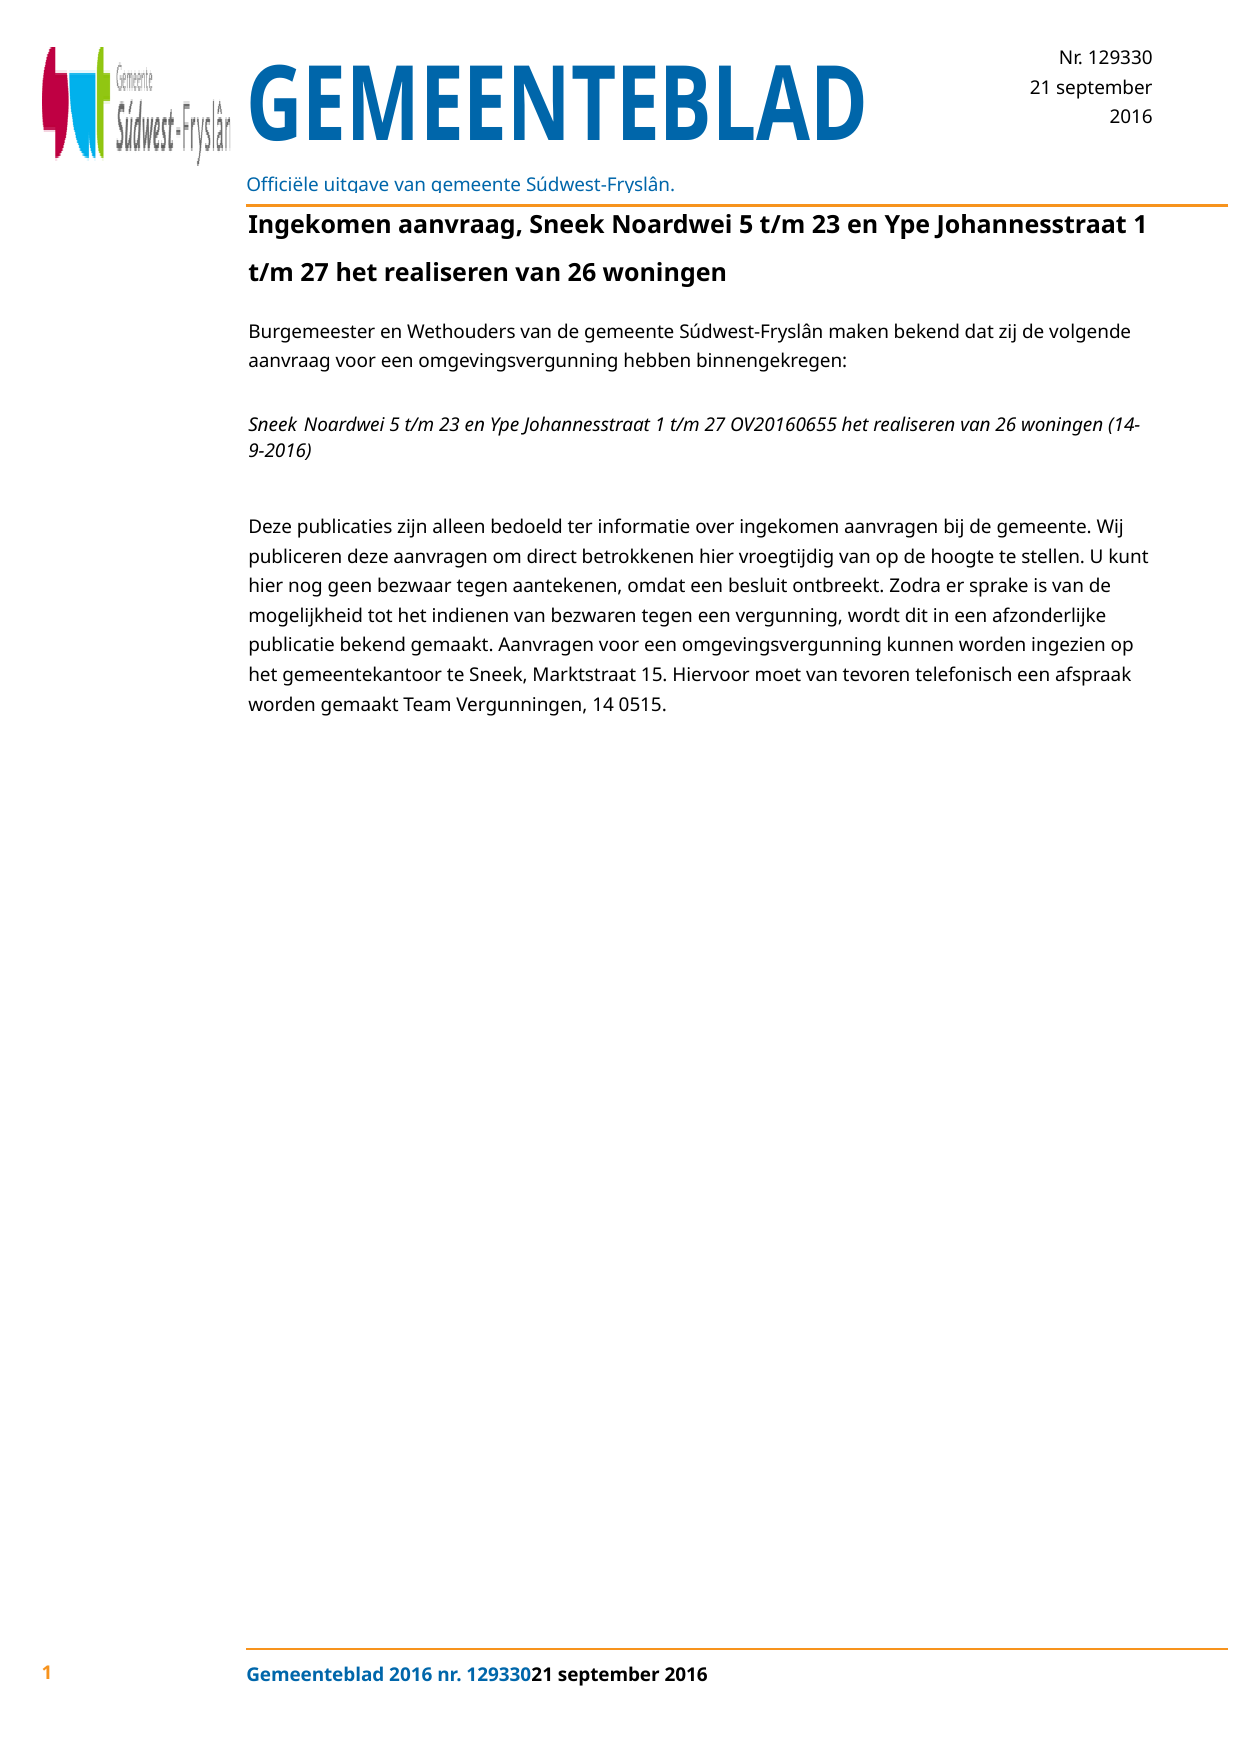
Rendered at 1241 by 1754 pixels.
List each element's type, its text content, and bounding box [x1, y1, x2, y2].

text Ingekomen aanvraag, Sneek Noardwei 5 t/m 23 en Ype Johannesstraat 1 t/m 27 het realiseren van 26 woningen [248, 207, 1152, 288]
picture [41, 47, 231, 172]
text Sneek Noardwei 5 t/m 23 en Ype Johannesstraat 1 t/m 27 OV20160655 het realiseren van 26 woningen (14-9-2016) [248, 411, 1152, 463]
text Burgemeester en Wethouders van de gemeente Súdwest-Fryslân maken bekend dat zij de volgende aanvraag voor een omgevingsvergunning hebben binnengekregen: [248, 318, 1152, 373]
text Deze publicaties zijn alleen bedoeld ter informatie over ingekomen aanvragen bij de gemeente. Wij publiceren deze aanvragen om direct betrokkenen hier vroegtijdig van op de hoogte te stellen. U kunt hier nog geen bezwaar tegen aantekenen, omdat een besluit ontbreekt. Zodra er sprake is van de mogelijkheid tot het indienen van bezwaren tegen een vergunning, wordt dit in een afzonderlijke publicatie bekend gemaakt. Aanvragen voor een omgevingsvergunning kunnen worden ingezien op het gemeentekantoor te Sneek, Marktstraat 15. Hiervoor moet van tevoren telefonisch een afspraak worden gemaakt Team Vergunningen, 14 0515. [248, 513, 1152, 717]
